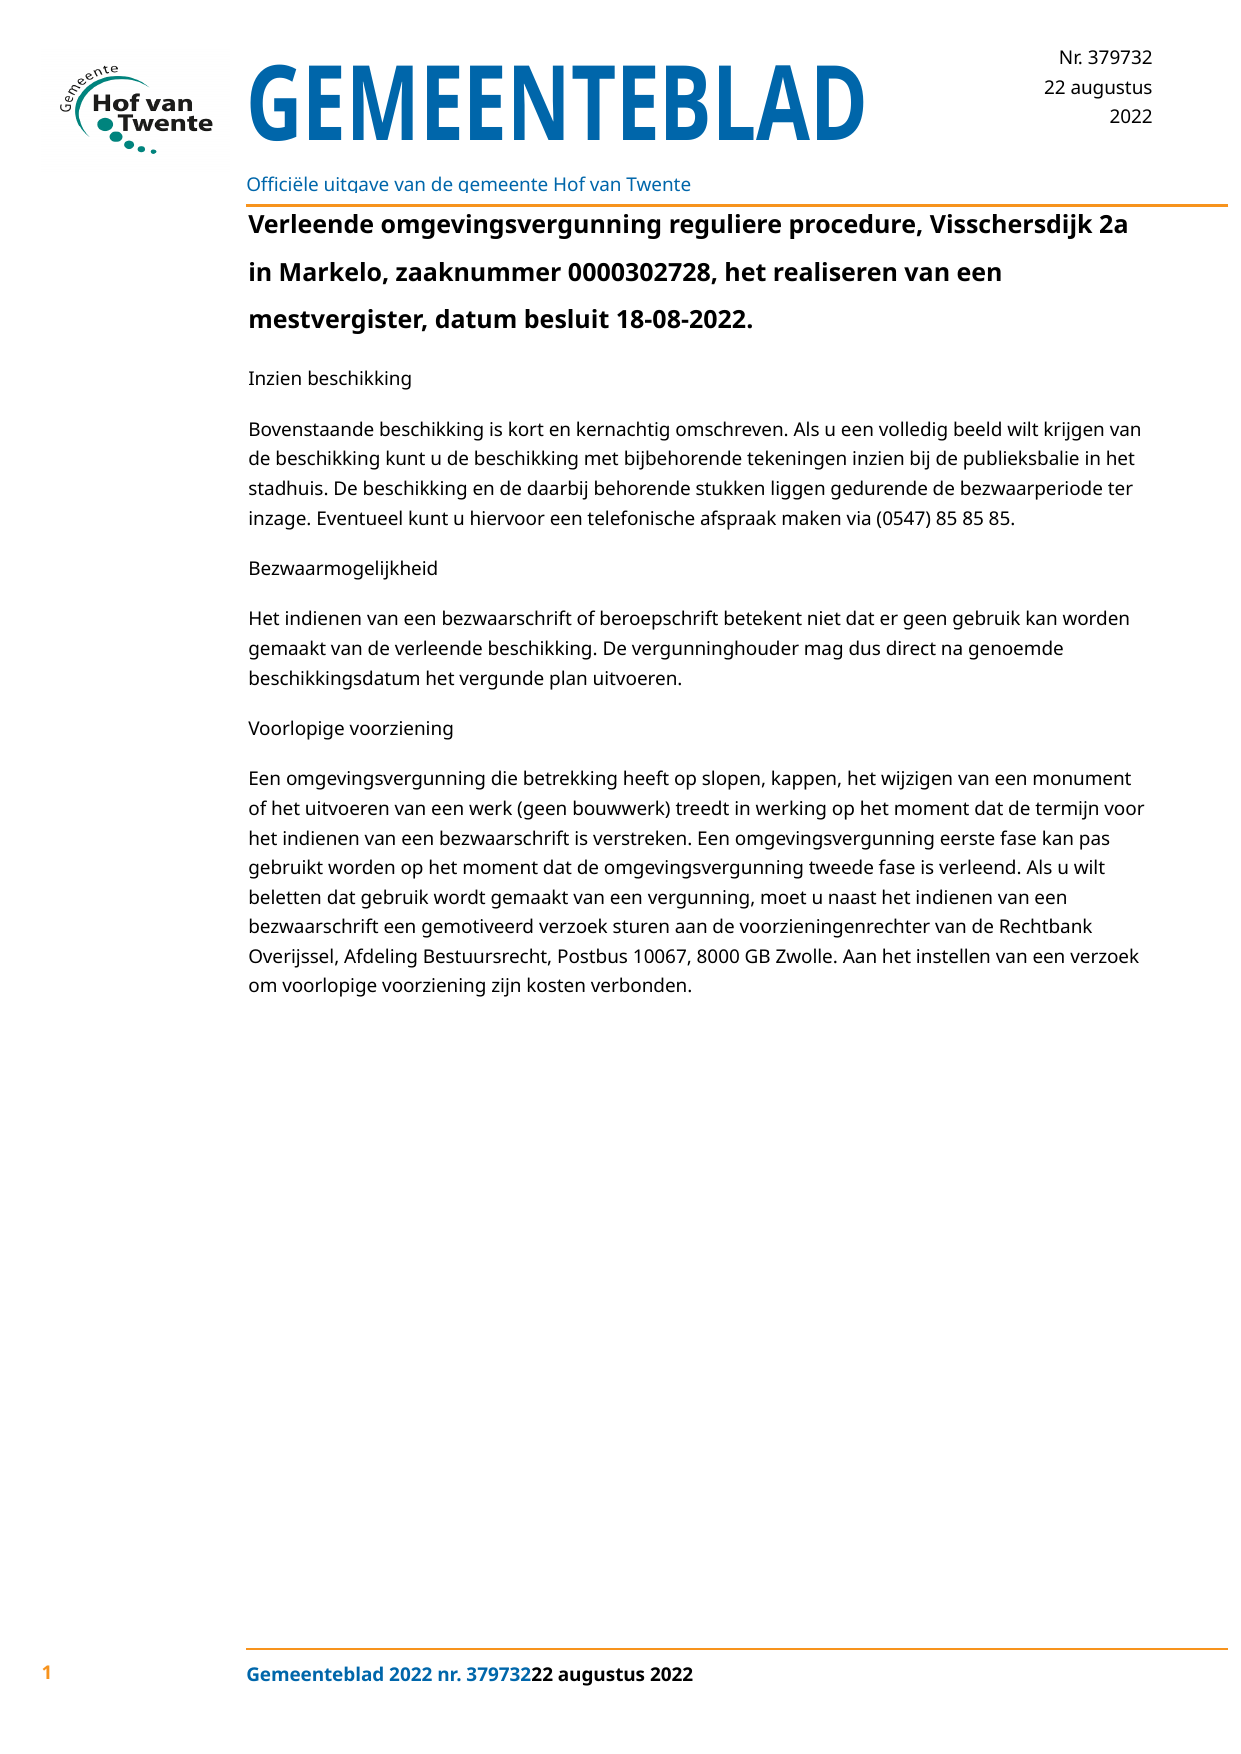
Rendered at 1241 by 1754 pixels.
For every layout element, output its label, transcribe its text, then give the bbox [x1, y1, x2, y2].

text Bezwaarmogelijkheid [248, 555, 1152, 581]
text Bovenstaande beschikking is kort en kernachtig omschreven. Als u een volledig beeld wilt krijgen van de beschikking kunt u de beschikking met bijbehorende tekeningen inzien bij de publieksbalie in het stadhuis. De beschikking en de daarbij behorende stukken liggen gedurende de bezwaarperiode ter inzage. Eventueel kunt u hiervoor een telefonische afspraak maken via (0547) 85 85 85. [248, 416, 1152, 530]
text Voorlopige voorziening [248, 715, 1152, 741]
text Verleende omgevingsvergunning reguliere procedure, Visschersdijk 2a in Markelo, zaaknummer 0000302728, het realiseren van een mestvergister, datum besluit 18-08-2022. [248, 207, 1152, 336]
picture [41, 47, 231, 172]
text Een omgevingsvergunning die betrekking heeft op slopen, kappen, het wijzigen van een monument of het uitvoeren van een werk (geen bouwwerk) treedt in werking op het moment dat de termijn voor het indienen van een bezwaarschrift is verstreken. Een omgevingsvergunning eerste fase kan pas gebruikt worden op het moment dat de omgevingsvergunning tweede fase is verleend. Als u wilt beletten dat gebruik wordt gemaakt van een vergunning, moet u naast het indienen van een bezwaarschrift een gemotiveerd verzoek sturen aan de voorzieningenrechter van de Rechtbank Overijssel, Afdeling Bestuursrecht, Postbus 10067, 8000 GB Zwolle. Aan het instellen van een verzoek om voorlopige voorziening zijn kosten verbonden. [248, 766, 1152, 998]
text Inzien beschikking [248, 366, 1152, 391]
text Het indienen van een bezwaarschrift of beroepschrift betekent niet dat er geen gebruik kan worden gemaakt van de verleende beschikking. De vergunninghouder mag dus direct na genoemde beschikkingsdatum het vergunde plan uitvoeren. [248, 606, 1152, 690]
